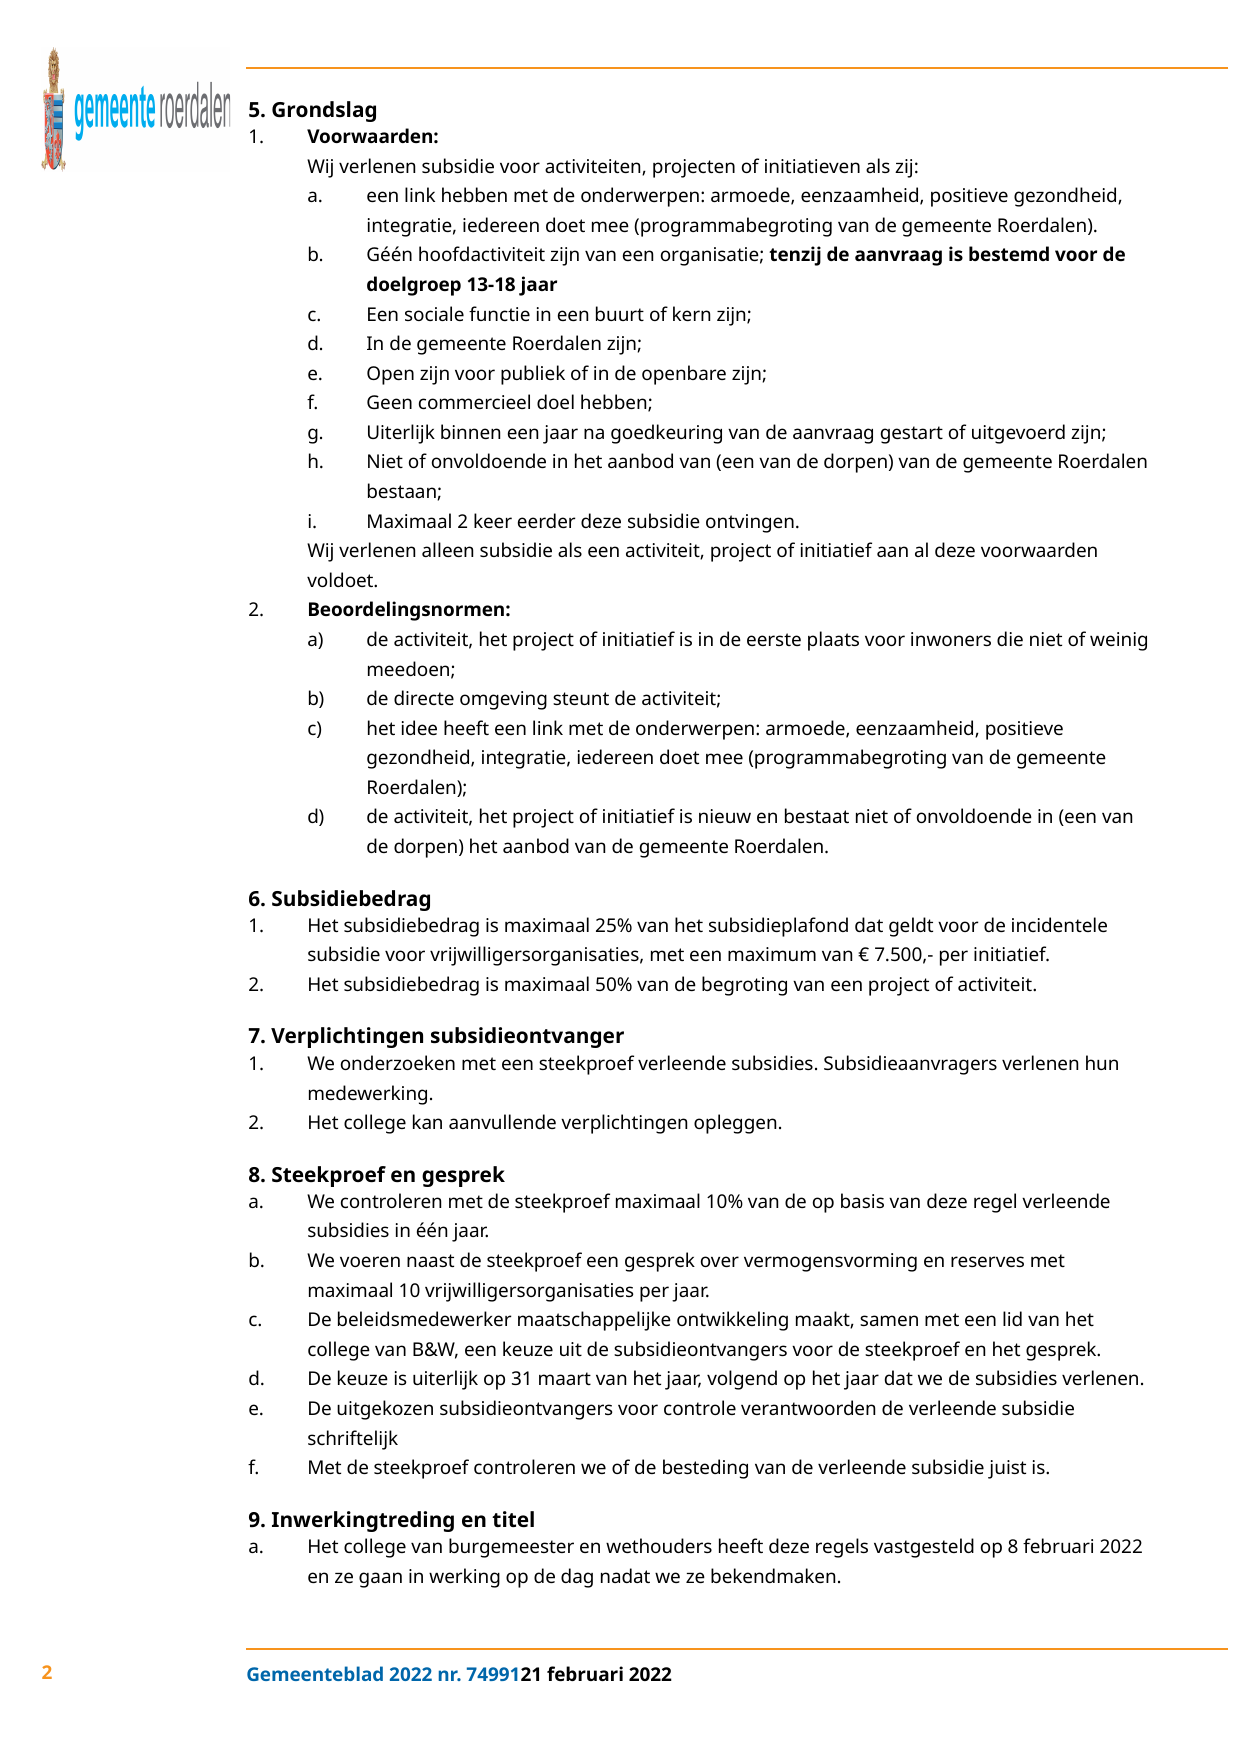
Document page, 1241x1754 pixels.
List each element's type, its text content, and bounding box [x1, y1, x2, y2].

list Géén hoofdactiviteit zijn van een organisatie; tenzij de aanvraag is bestemd voor de doelgroep 13-18 jaar [307, 242, 1152, 297]
list Beoordelingsnormen: [248, 597, 1152, 622]
list We controleren met de steekproef maximaal 10% van de op basis van deze regel verleende subsidies in één jaar. [248, 1188, 1152, 1243]
list Het college van burgemeester en wethouders heeft deze regels vastgesteld op 8 februari 2022 en ze gaan in werking op de dag nadat we ze bekendmaken. [248, 1533, 1152, 1588]
list Met de steekproef controleren we of de besteding van de verleende subsidie juist is. [248, 1454, 1152, 1480]
text 5. Grondslag [248, 95, 1152, 123]
list Het college kan aanvullende verplichtingen opleggen. [248, 1109, 1152, 1135]
list Het subsidiebedrag is maximaal 50% van de begroting van een project of activiteit. [248, 971, 1152, 997]
list Het subsidiebedrag is maximaal 25% van het subsidieplafond dat geldt voor de incidentele subsidie voor vrijwilligersorganisaties, met een maximum van € 7.500,- per initiatief. [248, 912, 1152, 967]
list de activiteit, het project of initiatief is nieuw en bestaat niet of onvoldoende in (een van de dorpen) het aanbod van de gemeente Roerdalen. [307, 804, 1152, 859]
text 9. Inwerkingtreding en titel [248, 1505, 1152, 1533]
list Een sociale functie in een buurt of kern zijn; [307, 301, 1152, 326]
list In de gemeente Roerdalen zijn; [307, 330, 1152, 356]
list De beleidsmedewerker maatschappelijke ontwikkeling maakt, samen met een lid van het college van B&W, een keuze uit de subsidieontvangers voor de steekproef en het gesprek. [248, 1306, 1152, 1362]
list Wij verlenen alleen subsidie als een activiteit, project of initiatief aan al deze voorwaarden voldoet. [248, 537, 1152, 593]
list de directe omgeving steunt de activiteit; [307, 685, 1152, 711]
list We onderzoeken met een steekproef verleende subsidies. Subsidieaanvragers verlenen hun medewerking. [248, 1050, 1152, 1105]
text 7. Verplichtingen subsidieontvanger [248, 1022, 1152, 1050]
list We voeren naast de steekproef een gesprek over vermogensvorming en reserves met maximaal 10 vrijwilligersorganisaties per jaar. [248, 1247, 1152, 1303]
list Niet of onvoldoende in het aanbod van (een van de dorpen) van de gemeente Roerdalen bestaan; [307, 449, 1152, 504]
list de activiteit, het project of initiatief is in de eerste plaats voor inwoners die niet of weinig meedoen; [307, 626, 1152, 681]
list het idee heeft een link met de onderwerpen: armoede, eenzaamheid, positieve gezondheid, integratie, iedereen doet mee (programmabegroting van de gemeente Roerdalen); [307, 715, 1152, 800]
list Geen commercieel doel hebben; [307, 389, 1152, 415]
list De uitgekozen subsidieontvangers voor controle verantwoorden de verleende subsidie schriftelijk [248, 1395, 1152, 1451]
list De keuze is uiterlijk op 31 maart van het jaar, volgend op het jaar dat we de subsidies verlenen. [248, 1366, 1152, 1391]
list Maximaal 2 keer eerder deze subsidie ontvingen. [307, 508, 1152, 533]
list een link hebben met de onderwerpen: armoede, eenzaamheid, positieve gezondheid, integratie, iedereen doet mee (programmabegroting van de gemeente Roerdalen). [307, 182, 1152, 238]
text 8. Steekproef en gesprek [248, 1160, 1152, 1188]
list Uiterlijk binnen een jaar na goedkeuring van de aanvraag gestart of uitgevoerd zijn; [307, 419, 1152, 445]
list Open zijn voor publiek of in de openbare zijn; [307, 360, 1152, 386]
list Wij verlenen subsidie voor activiteiten, projecten of initiatieven als zij: [248, 153, 1152, 178]
text 6. Subsidiebedrag [248, 884, 1152, 912]
list Voorwaarden: [248, 123, 1152, 149]
picture [41, 47, 231, 172]
